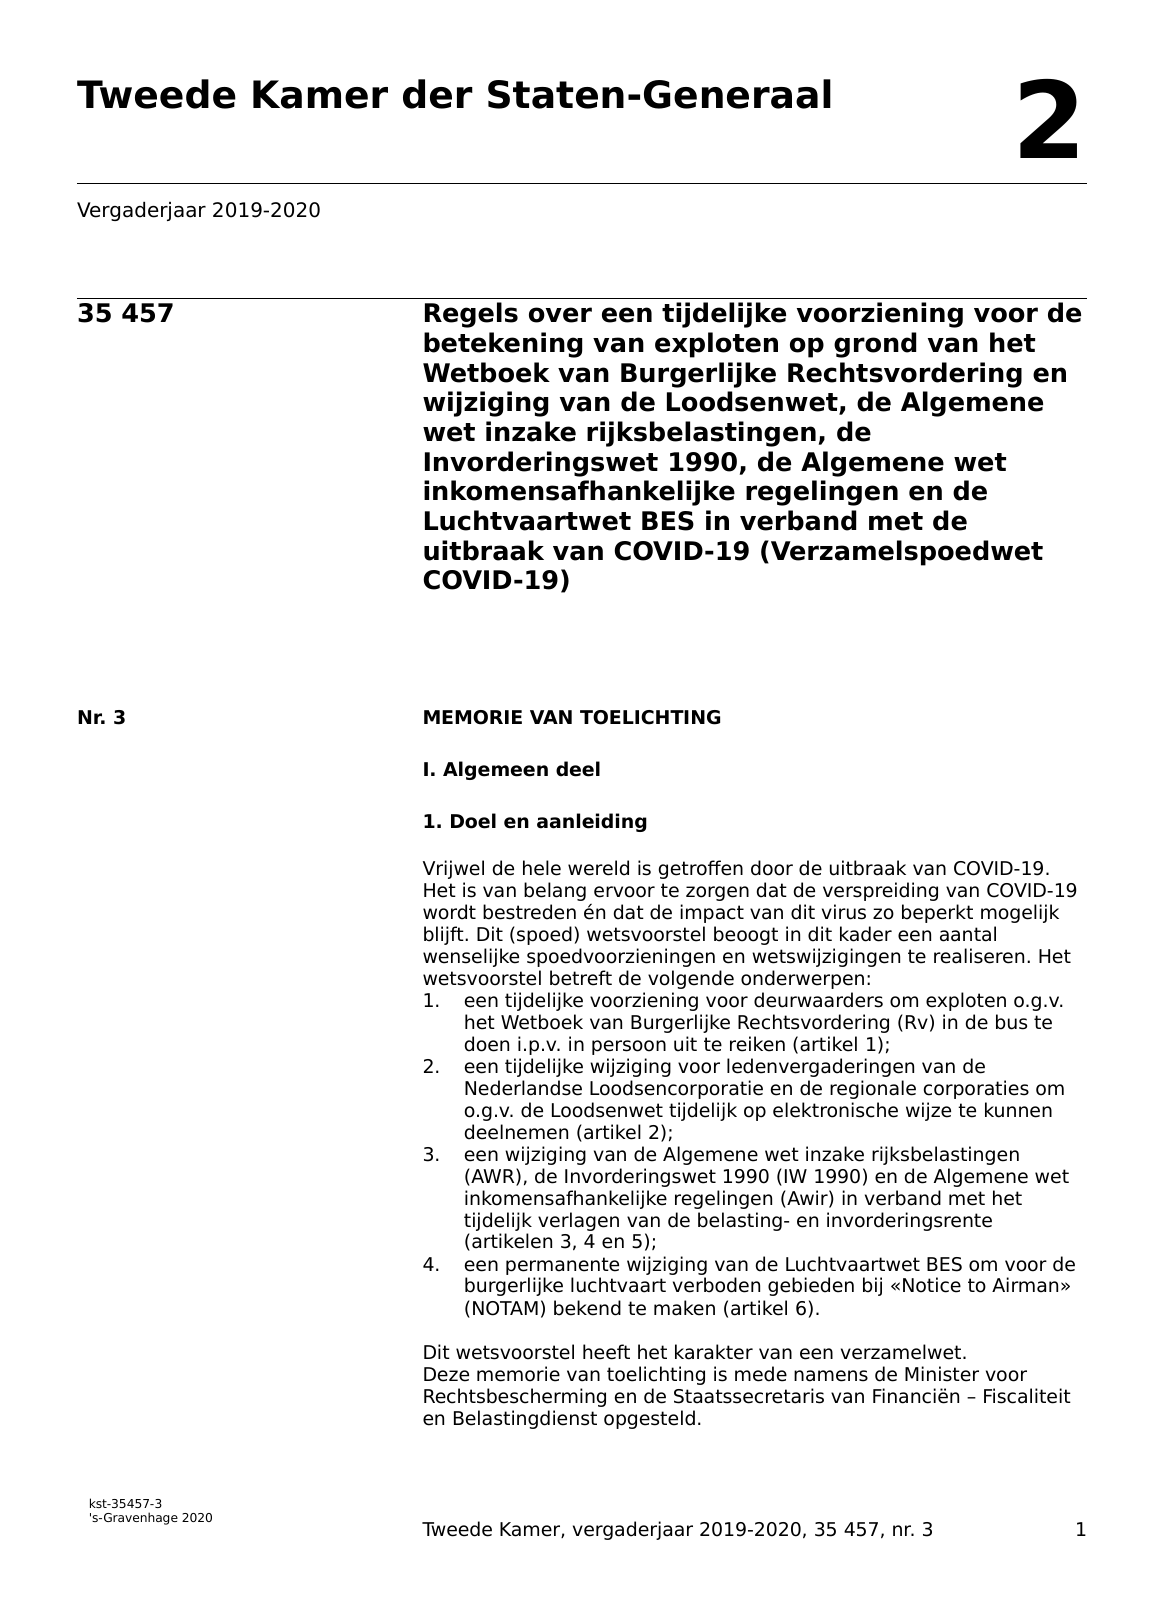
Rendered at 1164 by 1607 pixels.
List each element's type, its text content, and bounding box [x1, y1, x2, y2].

text Vrijwel de hele wereld is getroffen door de uitbraak van COVID-19. Het is van belang ervoor te zorgen dat de verspreiding van COVID-19 wordt bestreden én dat de impact van dit virus zo beperkt mogelijk blijft. Dit (spoed) wetsvoorstel beoogt in dit kader een aantal wenselijke spoedvoorzieningen en wetswijzigingen te realiseren. Het wetsvoorstel betreft de volgende onderwerpen: [422, 858, 1087, 990]
subtitle Nr. 3 MEMORIE VAN TOELICHTING [77, 707, 1087, 729]
subtitle I. Algemeen deel [422, 759, 1087, 781]
subtitle 1. Doel en aanleiding [422, 811, 1087, 833]
text 1. een tijdelijke voorziening voor deurwaarders om exploten o.g.v. het Wetboek van Burgerlijke Rechtsvordering (Rv) in de bus te doen i.p.v. in persoon uit te reiken (artikel 1); [422, 990, 1087, 1056]
table_cell Vergaderjaar 2019-2020 [77, 184, 1087, 298]
table_header Tweede Kamer der Staten-Generaal [77, 59, 886, 183]
text 's-Gravenhage 2020 [88, 1511, 323, 1525]
text kst-35457-3 [88, 1497, 323, 1511]
text Deze memorie van toelichting is mede namens de Minister voor Rechtsbescherming en de Staatssecretaris van Financiën – Fiscaliteit en Belastingdienst opgesteld. [422, 1363, 1087, 1429]
table_header 2 [886, 59, 1087, 183]
text Dit wetsvoorstel heeft het karakter van een verzamelwet. [422, 1342, 1087, 1363]
text 4. een permanente wijziging van de Luchtvaartwet BES om voor de burgerlijke luchtvaart verboden gebieden bij «Notice to Airman» (NOTAM) bekend te maken (artikel 6). [422, 1253, 1087, 1319]
subtitle 35 457 Regels over een tijdelijke voorziening voor de betekening van exploten op grond van het Wetboek van Burgerlijke Rechtsvordering en wijziging van de Loodsenwet, de Algemene wet inzake rijksbelastingen, de Invorderingswet 1990, de Algemene wet inkomensafhankelijke regelingen en de Luchtvaartwet BES in verband met de uitbraak van COVID-19 (Verzamelspoedwet COVID-19) [77, 299, 1087, 596]
text 3. een wijziging van de Algemene wet inzake rijksbelastingen (AWR), de Invorderingswet 1990 (IW 1990) en de Algemene wet inkomensafhankelijke regelingen (Awir) in verband met het tijdelijk verlagen van de belasting- en invorderingsrente (artikelen 3, 4 en 5); [422, 1143, 1087, 1253]
text 2. een tijdelijke wijziging voor ledenvergaderingen van de Nederlandse Loodsencorporatie en de regionale corporaties om o.g.v. de Loodsenwet tijdelijk op elektronische wijze te kunnen deelnemen (artikel 2); [422, 1056, 1087, 1143]
